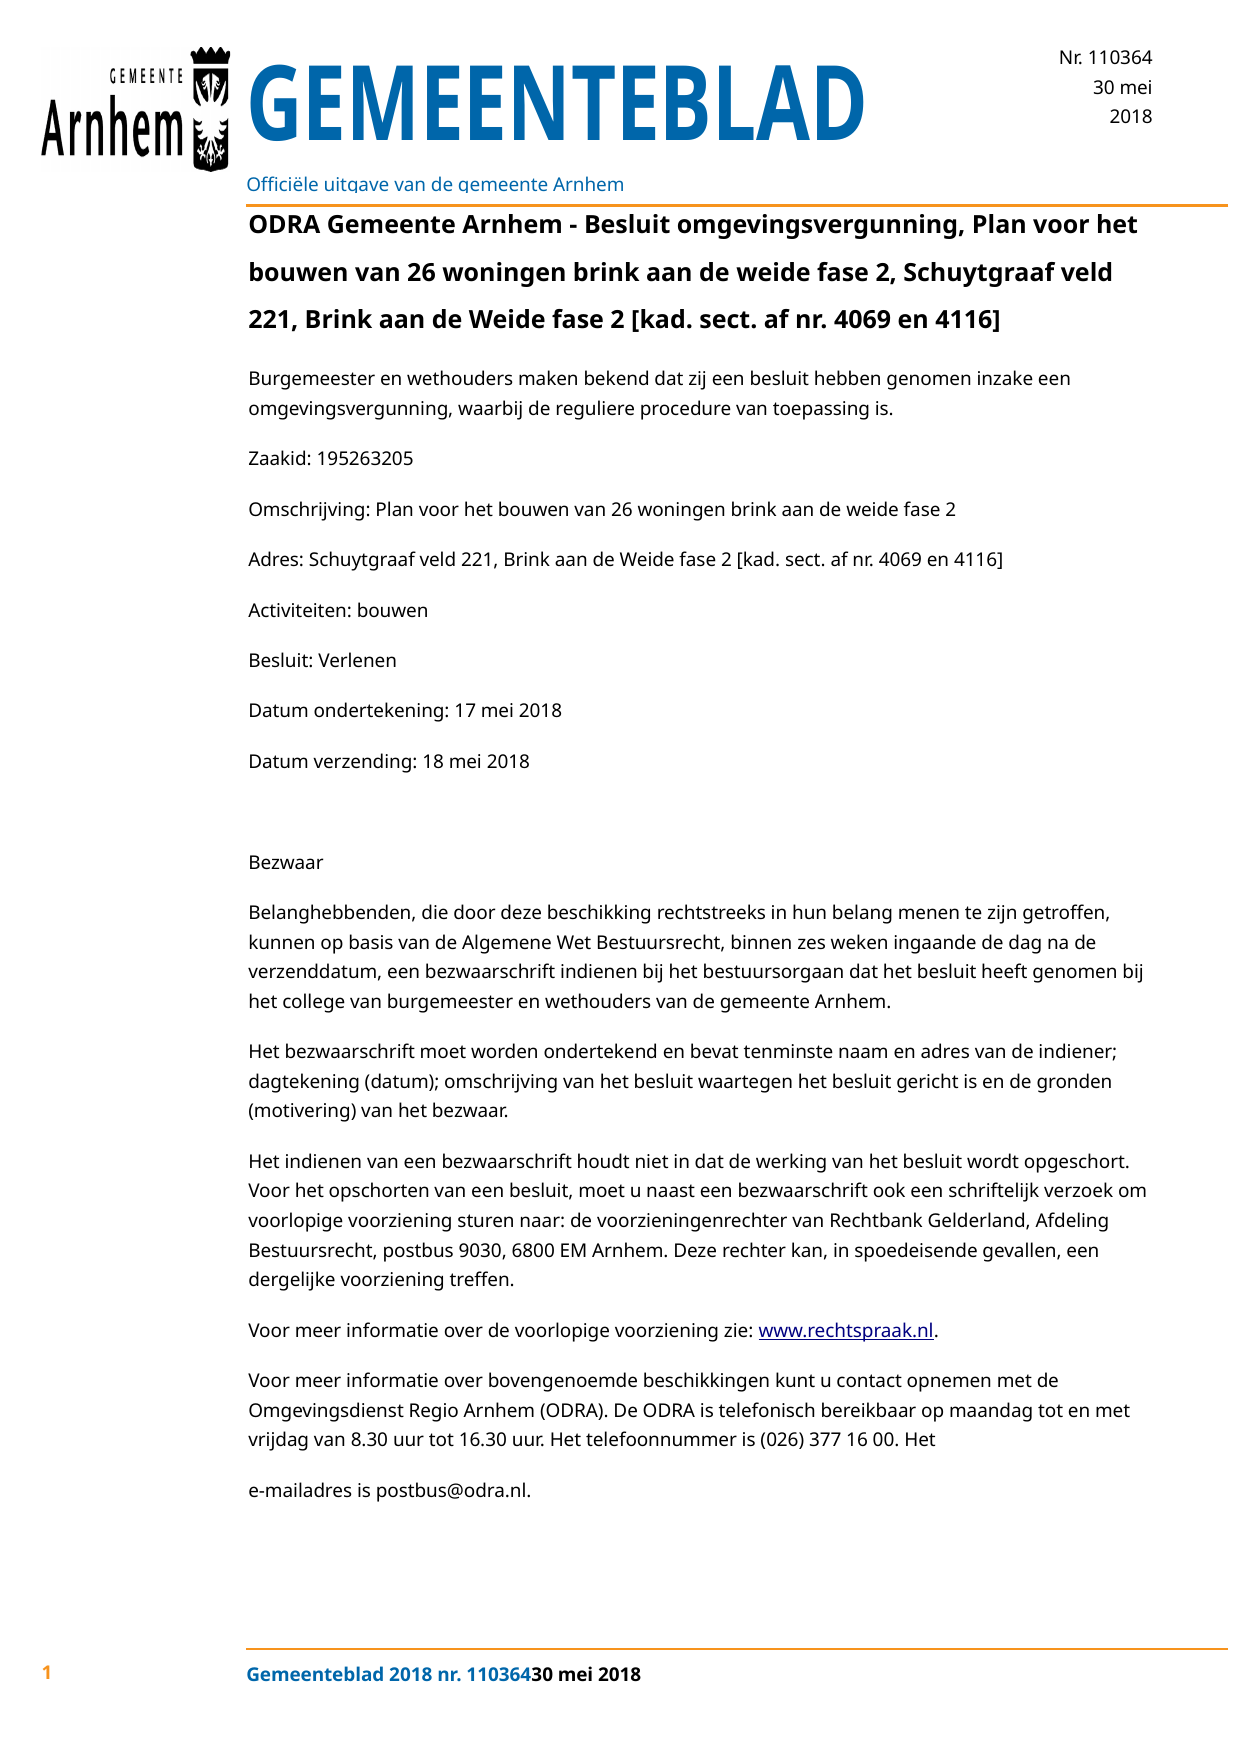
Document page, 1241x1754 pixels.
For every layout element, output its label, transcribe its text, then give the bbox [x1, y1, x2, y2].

text Zaakid: 195263205 [248, 446, 1152, 471]
text Adres: Schuytgraaf veld 221, Brink aan de Weide fase 2 [kad. sect. af nr. 4069 en 4116] [248, 546, 1152, 572]
text e-mailadres is postbus@odra.nl. [248, 1477, 1152, 1502]
text Het bezwaarschrift moet worden ondertekend en bevat tenminste naam en adres van de indiener; dagtekening (datum); omschrijving van het besluit waartegen het besluit gericht is en de gronden (motivering) van het bezwaar. [248, 1038, 1152, 1123]
text Het indienen van een bezwaarschrift houdt niet in dat de werking van het besluit wordt opgeschort. Voor het opschorten van een besluit, moet u naast een bezwaarschrift ook een schriftelijk verzoek om voorlopige voorziening sturen naar: de voorzieningenrechter van Rechtbank Gelderland, Afdeling Bestuursrecht, postbus 9030, 6800 EM Arnhem. Deze rechter kan, in spoedeisende gevallen, een dergelijke voorziening treffen. [248, 1148, 1152, 1292]
text ODRA Gemeente Arnhem - Besluit omgevingsvergunning, Plan voor het bouwen van 26 woningen brink aan de weide fase 2, Schuytgraaf veld 221, Brink aan de Weide fase 2 [kad. sect. af nr. 4069 en 4116] [248, 207, 1152, 336]
picture [41, 47, 231, 172]
text Activiteiten: bouwen [248, 597, 1152, 622]
text Voor meer informatie over de voorlopige voorziening zie: www.rechtspraak.nl. [248, 1317, 1152, 1342]
text Belanghebbenden, die door deze beschikking rechtstreeks in hun belang menen te zijn getroffen, kunnen op basis van de Algemene Wet Bestuursrecht, binnen zes weken ingaande de dag na de verzenddatum, een bezwaarschrift indienen bij het bestuursorgaan dat het besluit heeft genomen bij het college van burgemeester en wethouders van de gemeente Arnhem. [248, 899, 1152, 1014]
text Voor meer informatie over bovengenoemde beschikkingen kunt u contact opnemen met de Omgevingsdienst Regio Arnhem (ODRA). De ODRA is telefonisch bereikbaar op maandag tot en met vrijdag van 8.30 uur tot 16.30 uur. Het telefoonnummer is (026) 377 16 00. Het [248, 1367, 1152, 1452]
text Datum ondertekening: 17 mei 2018 [248, 698, 1152, 723]
text Burgemeester en wethouders maken bekend dat zij een besluit hebben genomen inzake een omgevingsvergunning, waarbij de reguliere procedure van toepassing is. [248, 366, 1152, 421]
text Datum verzending: 18 mei 2018 [248, 748, 1152, 774]
text Besluit: Verlenen [248, 647, 1152, 673]
text Omschrijving: Plan voor het bouwen van 26 woningen brink aan de weide fase 2 [248, 496, 1152, 522]
text Bezwaar [248, 849, 1152, 874]
